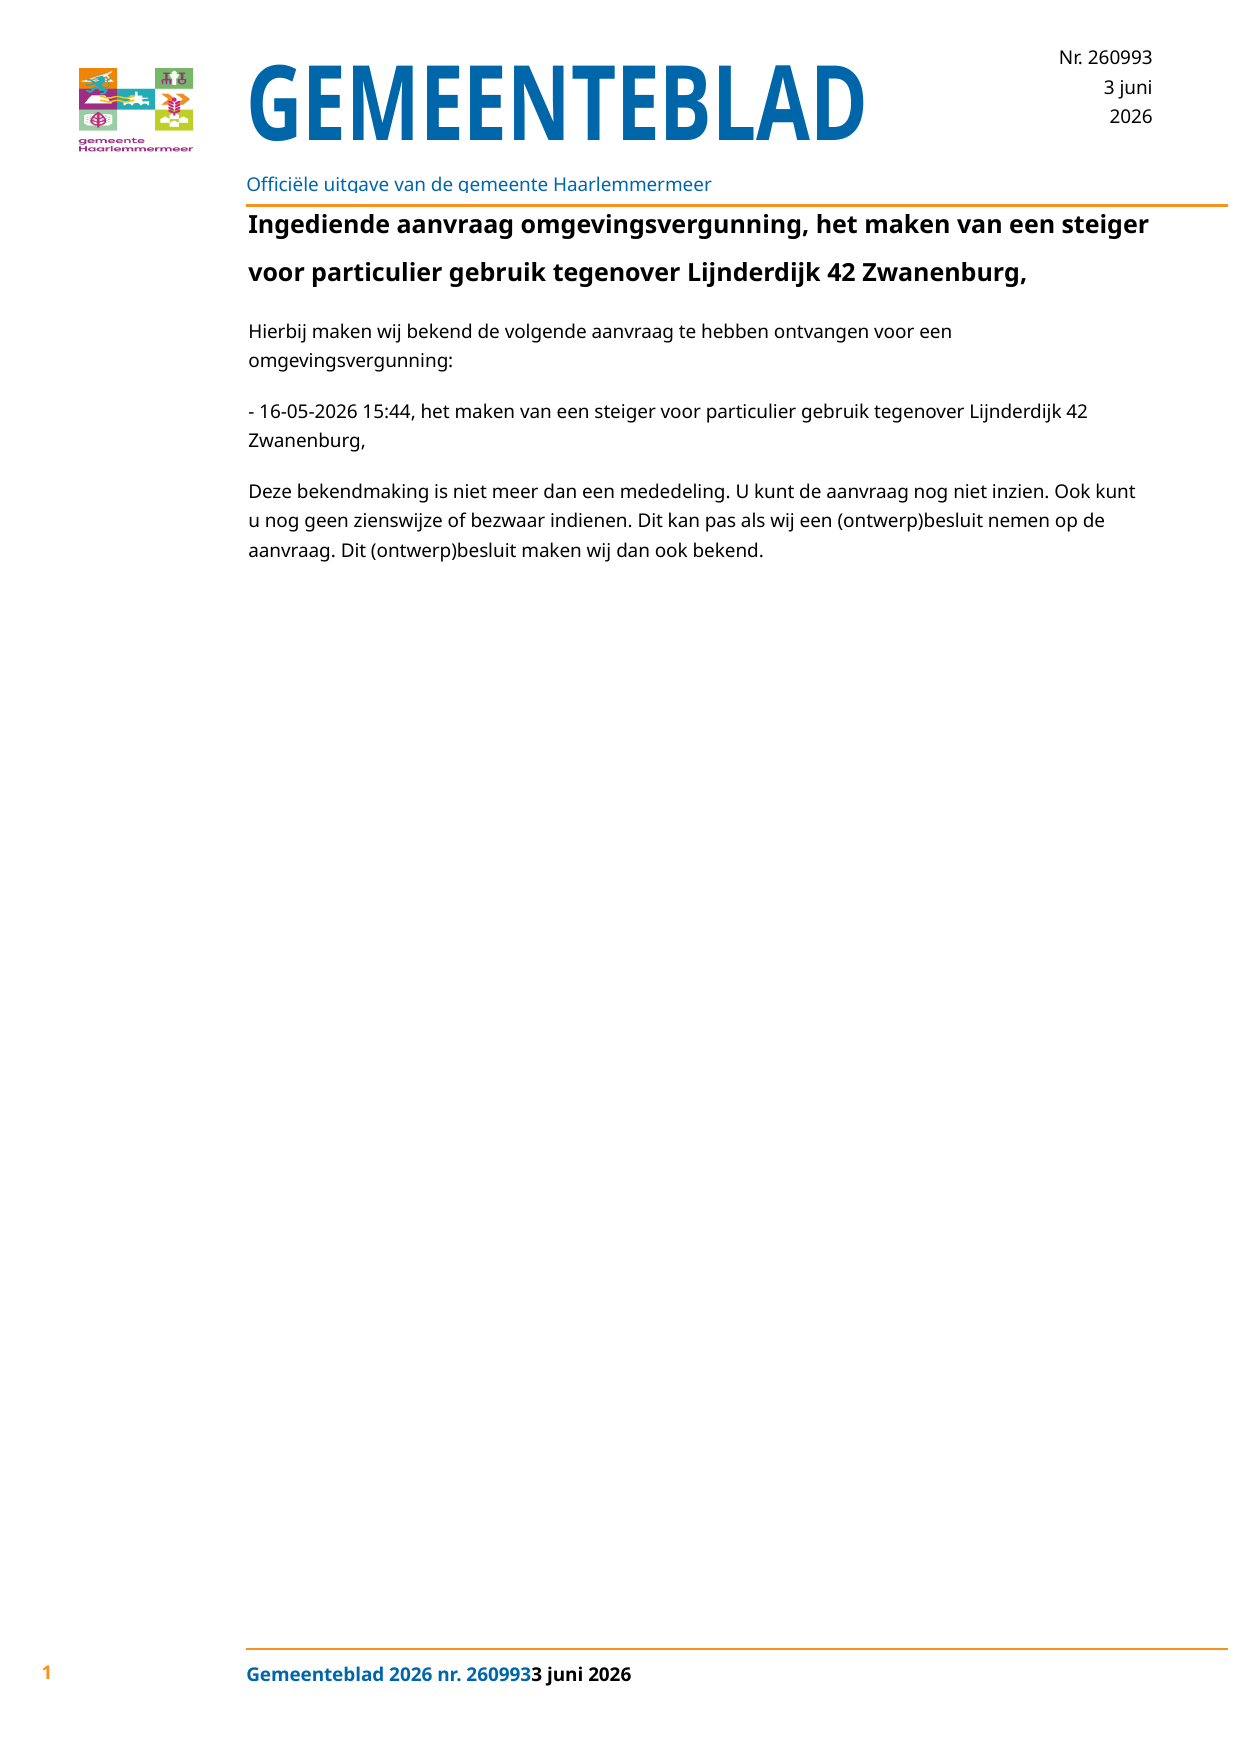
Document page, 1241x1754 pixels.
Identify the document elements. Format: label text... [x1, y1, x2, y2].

text - 16-05-2026 15:44, het maken van een steiger voor particulier gebruik tegenover Lijnderdijk 42 Zwanenburg, [248, 398, 1152, 453]
text Hierbij maken wij bekend de volgende aanvraag te hebben ontvangen voor een omgevingsvergunning: [248, 318, 1152, 373]
text Ingediende aanvraag omgevingsvergunning, het maken van een steiger voor particulier gebruik tegenover Lijnderdijk 42 Zwanenburg, [248, 207, 1152, 288]
picture [41, 47, 231, 172]
text Deze bekendmaking is niet meer dan een mededeling. U kunt de aanvraag nog niet inzien. Ook kunt u nog geen zienswijze of bezwaar indienen. Dit kan pas als wij een (ontwerp)besluit nemen op de aanvraag. Dit (ontwerp)besluit maken wij dan ook bekend. [248, 478, 1152, 563]
